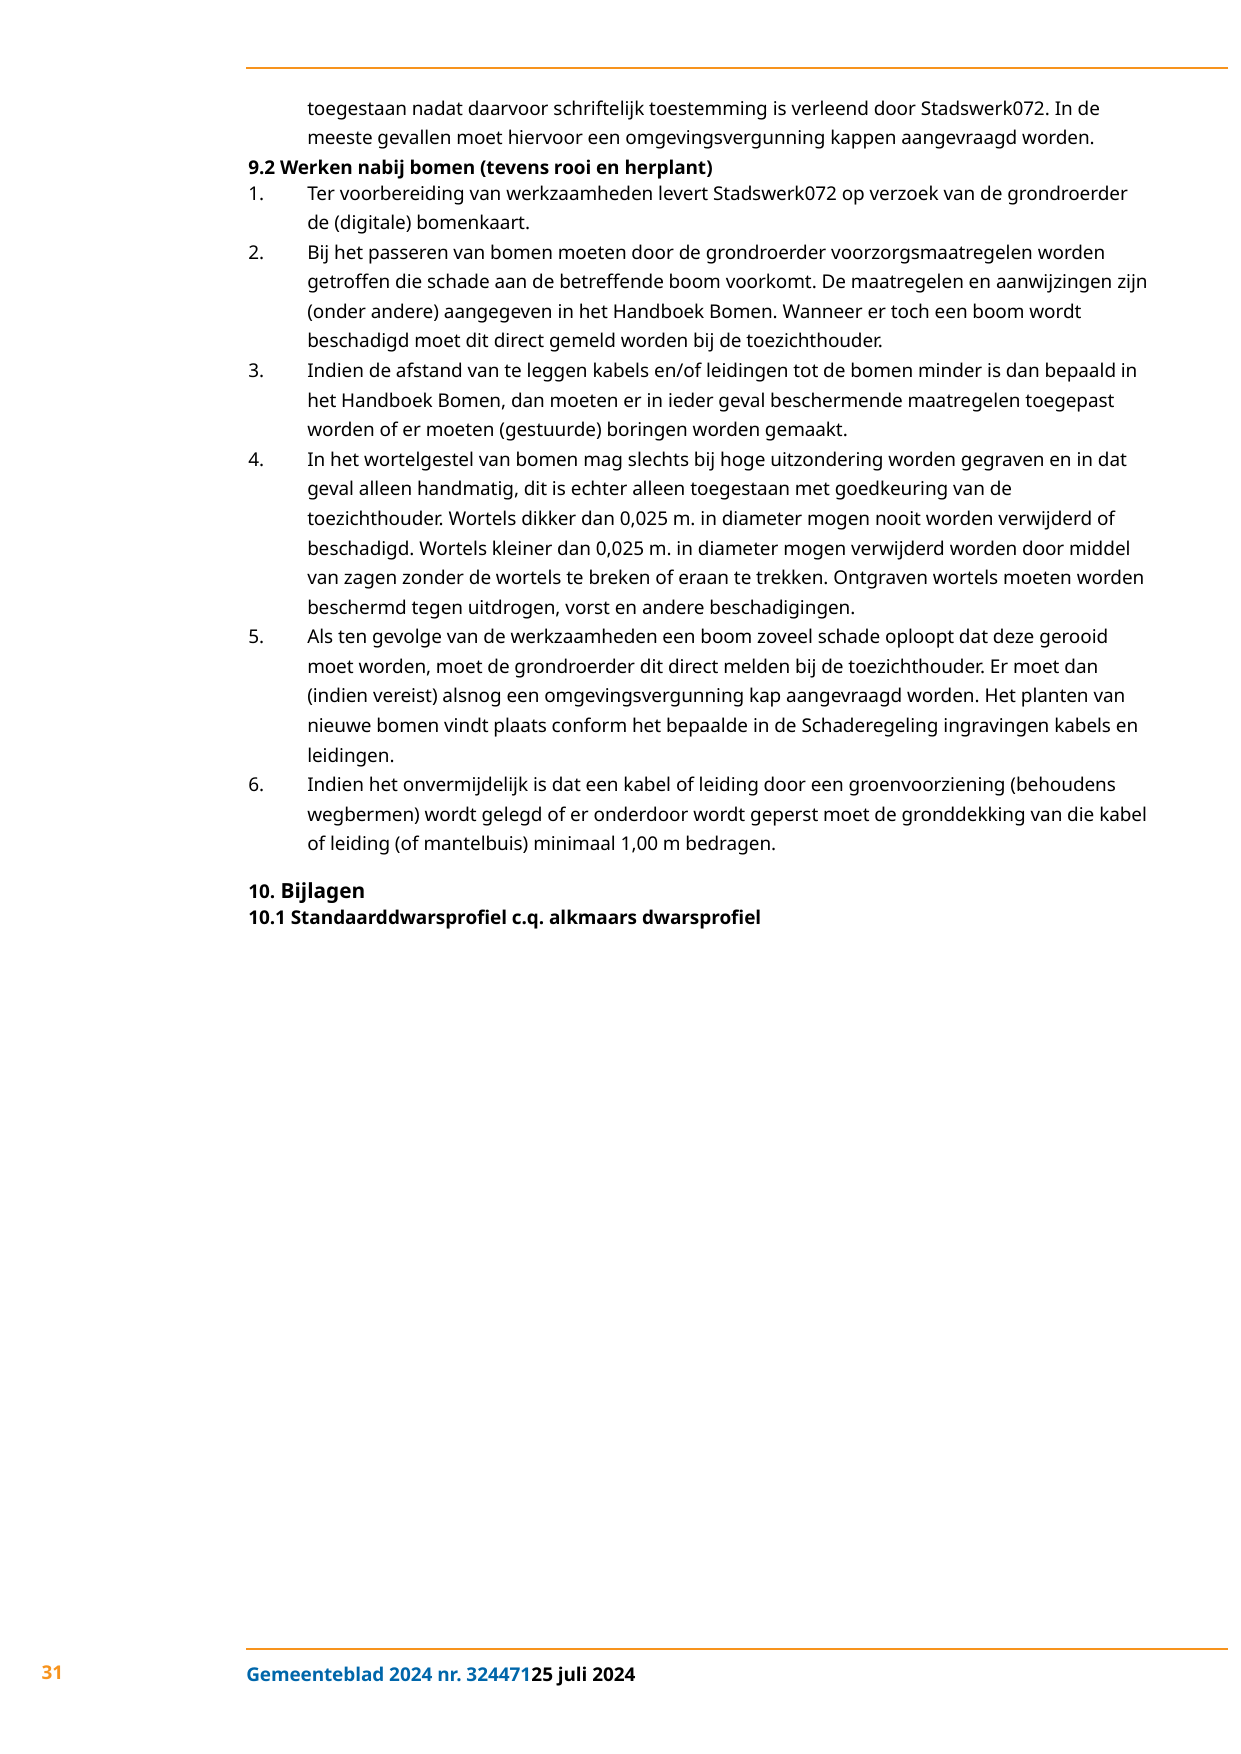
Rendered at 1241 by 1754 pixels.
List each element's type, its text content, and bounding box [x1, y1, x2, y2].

text 9.2 Werken nabij bomen (tevens rooi en herplant) [248, 154, 1152, 180]
list Indien het onvermijdelijk is dat een kabel of leiding door een groenvoorziening (behoudens wegbermen) wordt gelegd of er onderdoor wordt geperst moet de gronddekking van die kabel of leiding (of mantelbuis) minimaal 1,00 m bedragen. [248, 771, 1152, 856]
picture [41, 47, 231, 172]
list Indien de afstand van te leggen kabels en/of leidingen tot de bomen minder is dan bepaald in het Handboek Bomen, dan moeten er in ieder geval beschermende maatregelen toegepast worden of er moeten (gestuurde) boringen worden gemaakt. [248, 357, 1152, 442]
list Ter voorbereiding van werkzaamheden levert Stadswerk072 op verzoek van de grondroerder de (digitale) bomenkaart. [248, 180, 1152, 235]
list Als ten gevolge van de werkzaamheden een boom zoveel schade oploopt dat deze gerooid moet worden, moet de grondroerder dit direct melden bij de toezichthouder. Er moet dan (indien vereist) alsnog een omgevingsvergunning kap aangevraagd worden. Het planten van nieuwe bomen vindt plaats conform het bepaalde in de Schaderegeling ingravingen kabels en leidingen. [248, 623, 1152, 767]
text 10.1 Standaarddwarsprofiel c.q. alkmaars dwarsprofiel [248, 904, 1152, 930]
list In het wortelgestel van bomen mag slechts bij hoge uitzondering worden gegraven en in dat geval alleen handmatig, dit is echter alleen toegestaan met goedkeuring van de toezichthouder. Wortels dikker dan 0,025 m. in diameter mogen nooit worden verwijderd of beschadigd. Wortels kleiner dan 0,025 m. in diameter mogen verwijderd worden door middel van zagen zonder de wortels te breken of eraan te trekken. Ontgraven wortels moeten worden beschermd tegen uitdrogen, vorst en andere beschadigingen. [248, 446, 1152, 619]
list Bij het passeren van bomen moeten door de grondroerder voorzorgsmaatregelen worden getroffen die schade aan de betreffende boom voorkomt. De maatregelen en aanwijzingen zijn (onder andere) aangegeven in het Handboek Bomen. Wanneer er toch een boom wordt beschadigd moet dit direct gemeld worden bij de toezichthouder. [248, 239, 1152, 353]
list toegestaan nadat daarvoor schriftelijk toestemming is verleend door Stadswerk072. In de meeste gevallen moet hiervoor een omgevingsvergunning kappen aangevraagd worden. [248, 95, 1152, 150]
text 10. Bijlagen [248, 876, 1152, 904]
